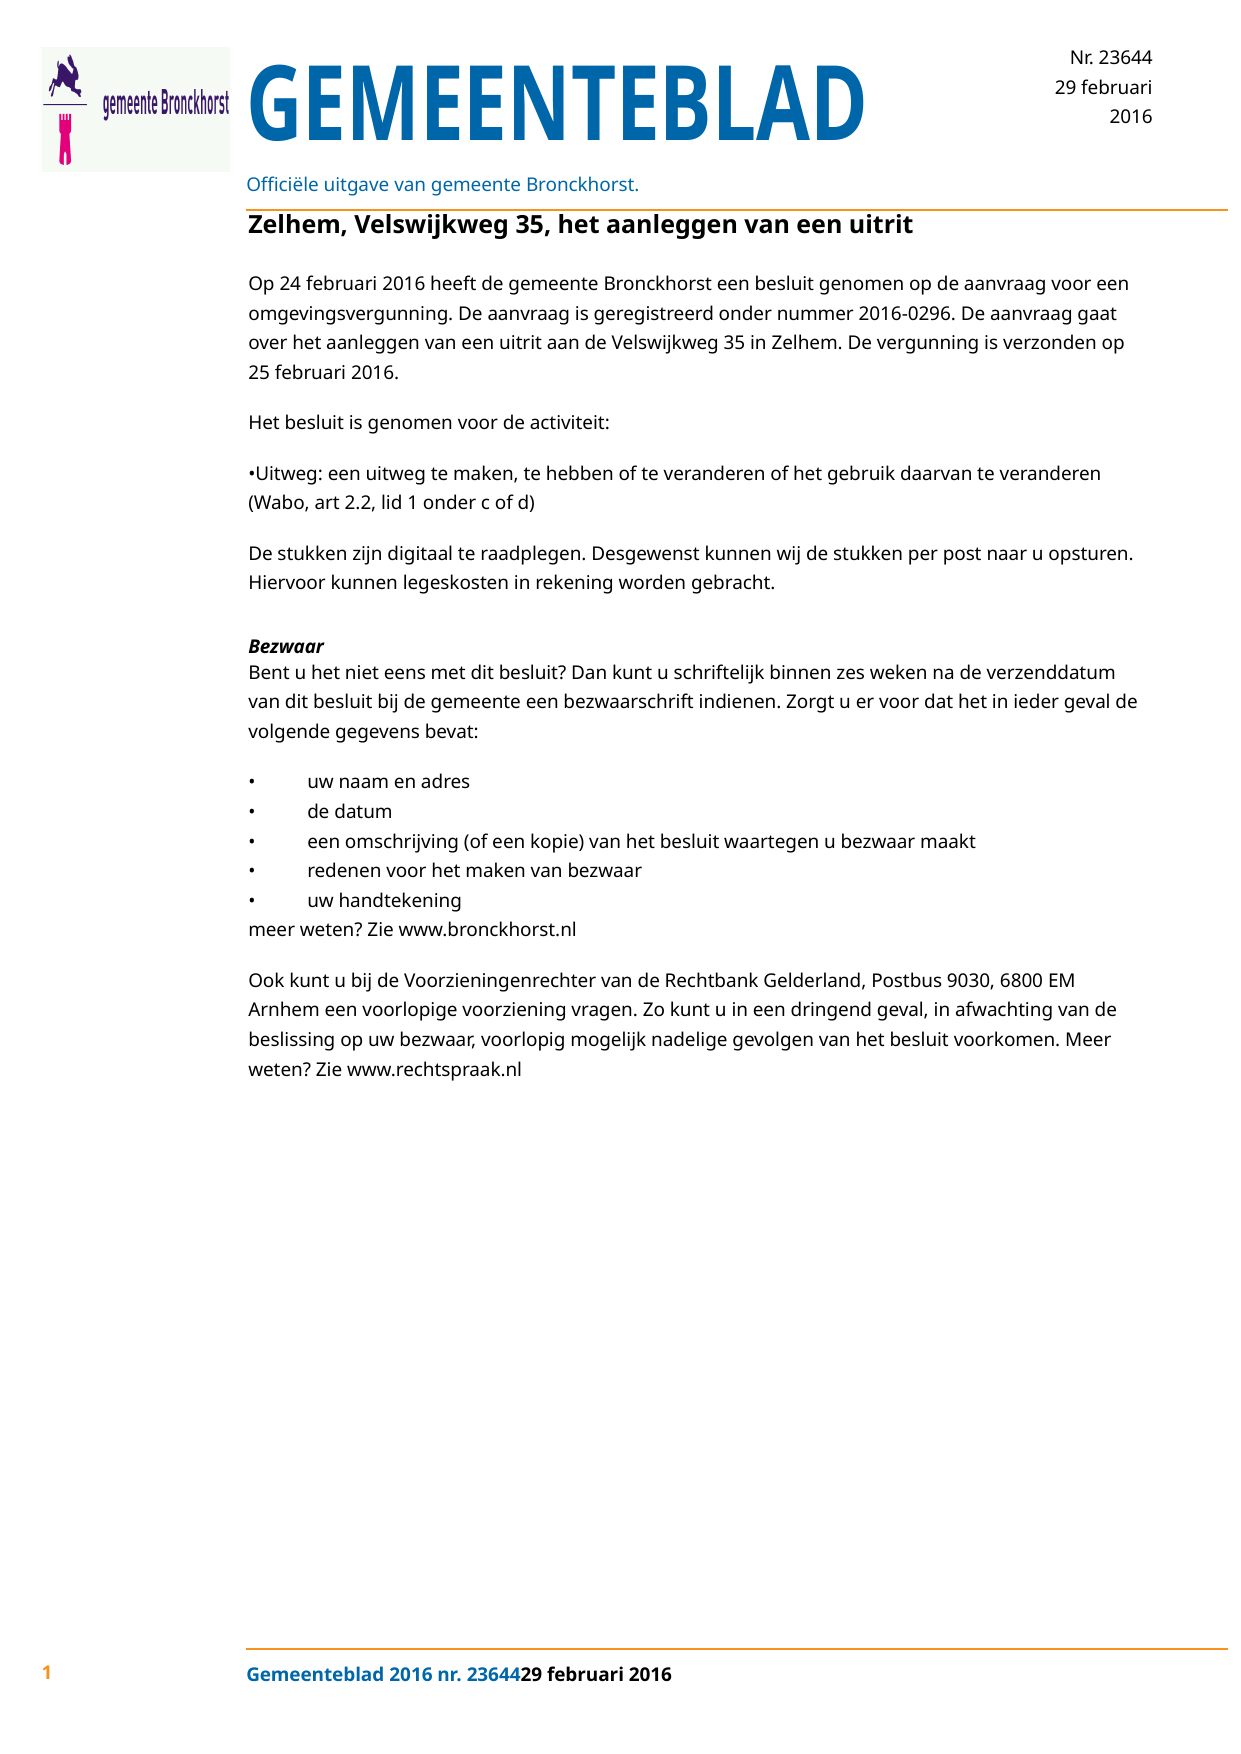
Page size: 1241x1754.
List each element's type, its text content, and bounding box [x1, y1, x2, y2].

list een omschrijving (of een kopie) van het besluit waartegen u bezwaar maakt [248, 828, 1152, 854]
picture [41, 47, 231, 172]
text Het besluit is genomen voor de activiteit: [248, 409, 1152, 435]
text meer weten? Zie www.bronckhorst.nl [248, 917, 1152, 942]
text Bent u het niet eens met dit besluit? Dan kunt u schriftelijk binnen zes weken na de verzenddatum van dit besluit bij de gemeente een bezwaarschrift indienen. Zorgt u er voor dat het in ieder geval de volgende gegevens bevat: [248, 659, 1152, 744]
text Op 24 februari 2016 heeft de gemeente Bronckhorst een besluit genomen op de aanvraag voor een omgevingsvergunning. De aanvraag is geregistreerd onder nummer 2016-0296. De aanvraag gaat over het aanleggen van een uitrit aan de Velswijkweg 35 in Zelhem. De vergunning is verzonden op 25 februari 2016. [248, 270, 1152, 385]
list de datum [248, 798, 1152, 824]
text Bezwaar [248, 633, 1152, 659]
list uw handtekening [248, 887, 1152, 913]
text De stukken zijn digitaal te raadplegen. Desgewenst kunnen wij de stukken per post naar u opsturen. Hiervoor kunnen legeskosten in rekening worden gebracht. [248, 540, 1152, 595]
text •Uitweg: een uitweg te maken, te hebben of te veranderen of het gebruik daarvan te veranderen (Wabo, art 2.2, lid 1 onder c of d) [248, 460, 1152, 515]
list uw naam en adres [248, 769, 1152, 794]
list redenen voor het maken van bezwaar [248, 857, 1152, 883]
text Zelhem, Velswijkweg 35, het aanleggen van een uitrit [248, 211, 1152, 241]
text Ook kunt u bij de Voorzieningenrechter van de Rechtbank Gelderland, Postbus 9030, 6800 EM Arnhem een voorlopige voorziening vragen. Zo kunt u in een dringend geval, in afwachting van de beslissing op uw bezwaar, voorlopig mogelijk nadelige gevolgen van het besluit voorkomen. Meer weten? Zie www.rechtspraak.nl [248, 967, 1152, 1082]
